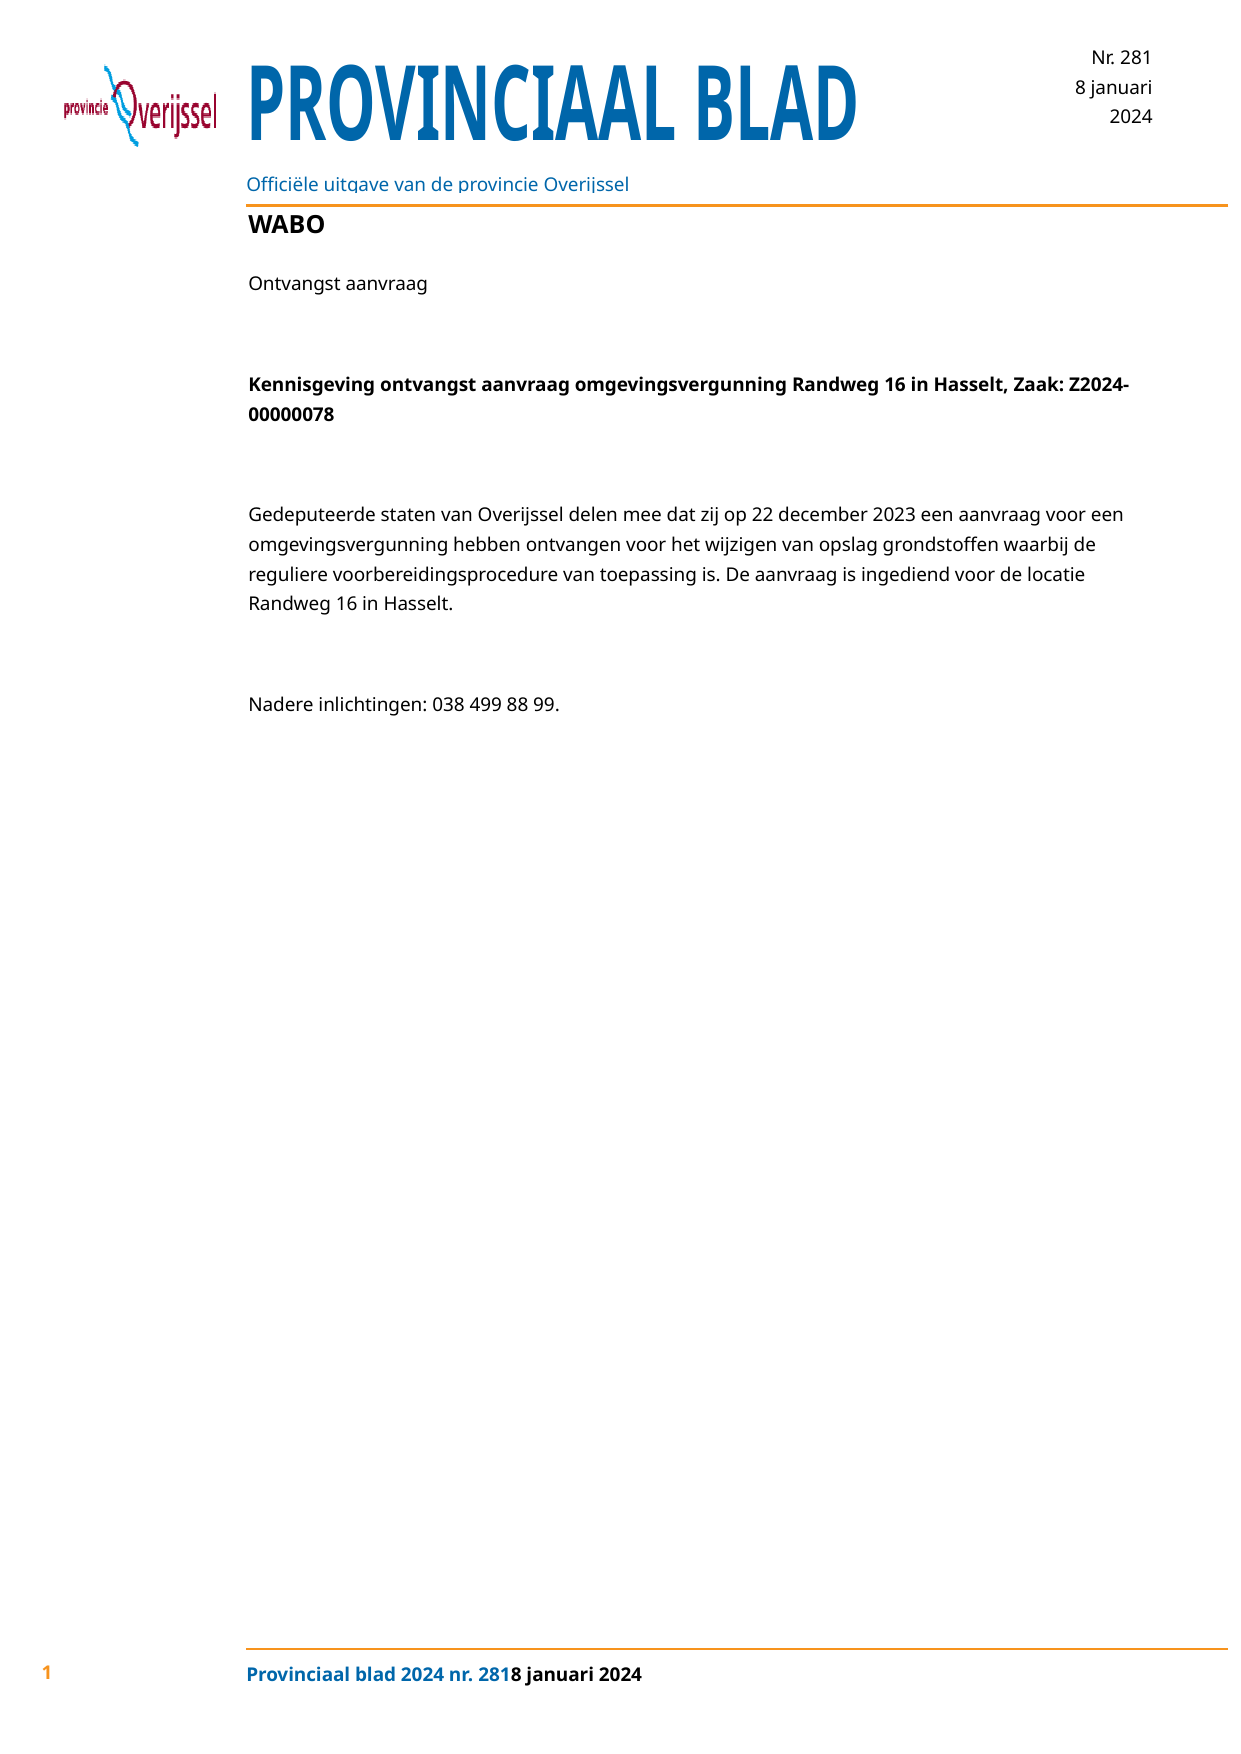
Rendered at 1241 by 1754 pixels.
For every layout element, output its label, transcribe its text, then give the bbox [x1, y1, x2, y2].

text Kennisgeving ontvangst aanvraag omgevingsvergunning Randweg 16 in Hasselt, Zaak: Z2024-00000078 [248, 371, 1152, 426]
text Nadere inlichtingen: 038 499 88 99. [248, 691, 1152, 717]
picture [41, 47, 231, 172]
text Ontvangst aanvraag [248, 270, 1152, 296]
text Gedeputeerde staten van Overijssel delen mee dat zij op 22 december 2023 een aanvraag voor een omgevingsvergunning hebben ontvangen voor het wijzigen van opslag grondstoffen waarbij de reguliere voorbereidingsprocedure van toepassing is. De aanvraag is ingediend voor de locatie Randweg 16 in Hasselt. [248, 502, 1152, 616]
text WABO [248, 207, 1152, 241]
